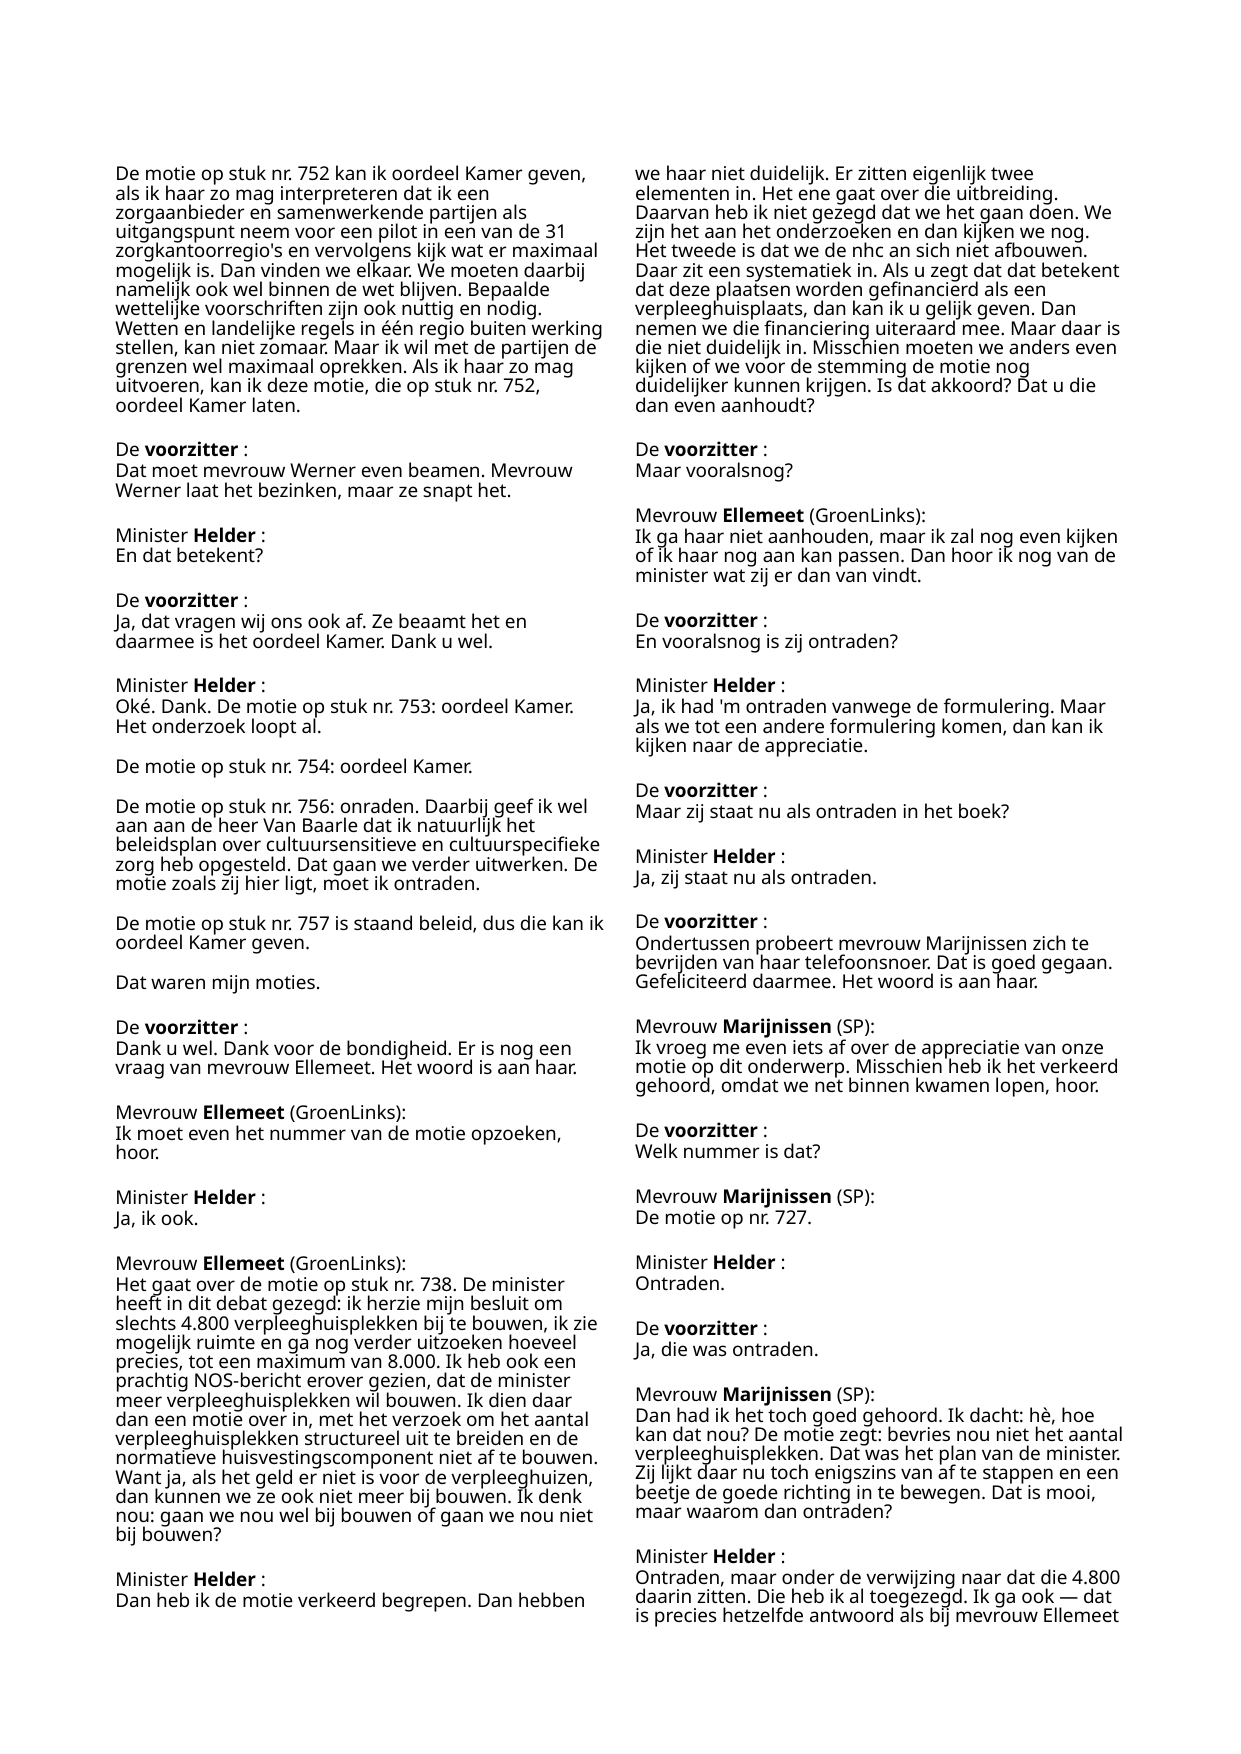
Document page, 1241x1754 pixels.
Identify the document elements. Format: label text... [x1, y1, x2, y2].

text De voorzitter : [635, 777, 1125, 803]
text En vooralsnog is zij ontraden? [635, 633, 1125, 652]
text Het gaat over de motie op stuk nr. 738. De minister heeft in dit debat gezegd: ik herzie mijn besluit om slechts 4.800 verpleeghuisplekken bij te bouwen, ik zie mogelijk ruimte en ga nog verder uitzoeken hoeveel precies, tot een maximum van 8.000. Ik heb ook een prachtig NOS-bericht erover gezien, dat de minister meer verpleeghuisplekken wil bouwen. Ik dien daar dan een motie over in, met het verzoek om het aantal verpleeghuisplekken structureel uit te breiden en de normatieve huisvestingscomponent niet af te bouwen. Want ja, als het geld er niet is voor de verpleeghuizen, dan kunnen we ze ook niet meer bij bouwen. Ik denk nou: gaan we nou wel bij bouwen of gaan we nou niet bij bouwen? [115, 1276, 605, 1546]
text Ja, ik had 'm ontraden vanwege de formulering. Maar als we tot een andere formulering komen, dan kan ik kijken naar de appreciatie. [635, 698, 1125, 756]
text De motie op stuk nr. 754: oordeel Kamer. [115, 758, 605, 777]
text Minister Helder : [635, 1543, 1125, 1569]
text Mevrouw Ellemeet (GroenLinks): [635, 502, 1125, 528]
text Ja, zij staat nu als ontraden. [635, 869, 1125, 888]
text De motie op nr. 727. [635, 1209, 1125, 1228]
text Ik ga haar niet aanhouden, maar ik zal nog even kijken of ik haar nog aan kan passen. Dan hoor ik nog van de minister wat zij er dan van vindt. [635, 528, 1125, 586]
text Mevrouw Marijnissen (SP): [635, 1381, 1125, 1407]
text Minister Helder : [115, 1567, 605, 1592]
text En dat betekent? [115, 547, 605, 567]
text Dan heb ik de motie verkeerd begrepen. Dan hebben [115, 1592, 605, 1612]
text Ja, ik ook. [115, 1210, 605, 1229]
text Maar zij staat nu als ontraden in het boek? [635, 803, 1125, 822]
text Mevrouw Ellemeet (GroenLinks): [115, 1099, 605, 1125]
text Mevrouw Ellemeet (GroenLinks): [115, 1250, 605, 1276]
text Minister Helder : [635, 843, 1125, 869]
text De motie op stuk nr. 756: onraden. Daarbij geef ik wel aan aan de heer Van Baarle dat ik natuurlijk het beleidsplan over cultuursensitieve en cultuurspecifieke zorg heb opgesteld. Dat gaan we verder uitwerken. De motie zoals zij hier ligt, moet ik ontraden. [115, 798, 605, 894]
text Mevrouw Marijnissen (SP): [635, 1183, 1125, 1209]
text Minister Helder : [635, 673, 1125, 698]
text Minister Helder : [115, 522, 605, 547]
text Ik moet even het nummer van de motie opzoeken, hoor. [115, 1125, 605, 1163]
text De motie op stuk nr. 757 is staand beleid, dus die kan ik oordeel Kamer geven. [115, 915, 605, 953]
text Dat moet mevrouw Werner even beamen. Mevrouw Werner laat het bezinken, maar ze snapt het. [115, 462, 605, 501]
text De voorzitter : [635, 1315, 1125, 1341]
text Ja, dat vragen wij ons ook af. Ze beaamt het en daarmee is het oordeel Kamer. Dank u wel. [115, 613, 605, 652]
text Welk nummer is dat? [635, 1143, 1125, 1162]
text Ik vroeg me even iets af over de appreciatie van onze motie op dit onderwerp. Misschien heb ik het verkeerd gehoord, omdat we net binnen kwamen lopen, hoor. [635, 1039, 1125, 1097]
text De voorzitter : [635, 1117, 1125, 1143]
text De motie op stuk nr. 752 kan ik oordeel Kamer geven, als ik haar zo mag interpreteren dat ik een zorgaanbieder en samenwerkende partijen als uitgangspunt neem voor een pilot in een van de 31 zorgkantoorregio's en vervolgens kijk wat er maximaal mogelijk is. Dan vinden we elkaar. We moeten daarbij namelijk ook wel binnen de wet blijven. Bepaalde wettelijke voorschriften zijn ook nuttig en nodig. Wetten en landelijke regels in één regio buiten werking stellen, kan niet zomaar. Maar ik wil met de partijen de grenzen wel maximaal oprekken. Als ik haar zo mag uitvoeren, kan ik deze motie, die op stuk nr. 752, oordeel Kamer laten. [115, 165, 605, 416]
text Ontraden. [635, 1275, 1125, 1294]
text De voorzitter : [115, 1014, 605, 1040]
text De voorzitter : [635, 437, 1125, 462]
text Oké. Dank. De motie op stuk nr. 753: oordeel Kamer. Het onderzoek loopt al. [115, 698, 605, 737]
text Dat waren mijn moties. [115, 974, 605, 993]
text De voorzitter : [635, 607, 1125, 633]
text Mevrouw Marijnissen (SP): [635, 1013, 1125, 1039]
text De voorzitter : [635, 909, 1125, 934]
text Ja, die was ontraden. [635, 1341, 1125, 1360]
text De voorzitter : [115, 437, 605, 462]
text Dank u wel. Dank voor de bondigheid. Er is nog een vraag van mevrouw Ellemeet. Het woord is aan haar. [115, 1040, 605, 1078]
text Ontraden, maar onder de verwijzing naar dat die 4.800 daarin zitten. Die heb ik al toegezegd. Ik ga ook — dat is precies hetzelfde antwoord als bij mevrouw Ellemeet [635, 1569, 1125, 1627]
text Maar vooralsnog? [635, 462, 1125, 482]
text Minister Helder : [635, 1249, 1125, 1275]
text Dan had ik het toch goed gehoord. Ik dacht: hè, hoe kan dat nou? De motie zegt: bevries nou niet het aantal verpleeghuisplekken. Dat was het plan van de minister. Zij lijkt daar nu toch enigszins van af te stappen en een beetje de goede richting in te bewegen. Dat is mooi, maar waarom dan ontraden? [635, 1407, 1125, 1522]
text we haar niet duidelijk. Er zitten eigenlijk twee elementen in. Het ene gaat over die uitbreiding. Daarvan heb ik niet gezegd dat we het gaan doen. We zijn het aan het onderzoeken en dan kijken we nog. Het tweede is dat we de nhc an sich niet afbouwen. Daar zit een systematiek in. Als u zegt dat dat betekent dat deze plaatsen worden gefinancierd als een verpleeghuisplaats, dan kan ik u gelijk geven. Dan nemen we die financiering uiteraard mee. Maar daar is die niet duidelijk in. Misschien moeten we anders even kijken of we voor de stemming de motie nog duidelijker kunnen krijgen. Is dat akkoord? Dat u die dan even aanhoudt? [635, 165, 1125, 416]
text Minister Helder : [115, 1184, 605, 1210]
text Ondertussen probeert mevrouw Marijnissen zich te bevrijden van haar telefoonsnoer. Dat is goed gegaan. Gefeliciteerd daarmee. Het woord is aan haar. [635, 934, 1125, 992]
text De voorzitter : [115, 588, 605, 613]
text Minister Helder : [115, 673, 605, 698]
